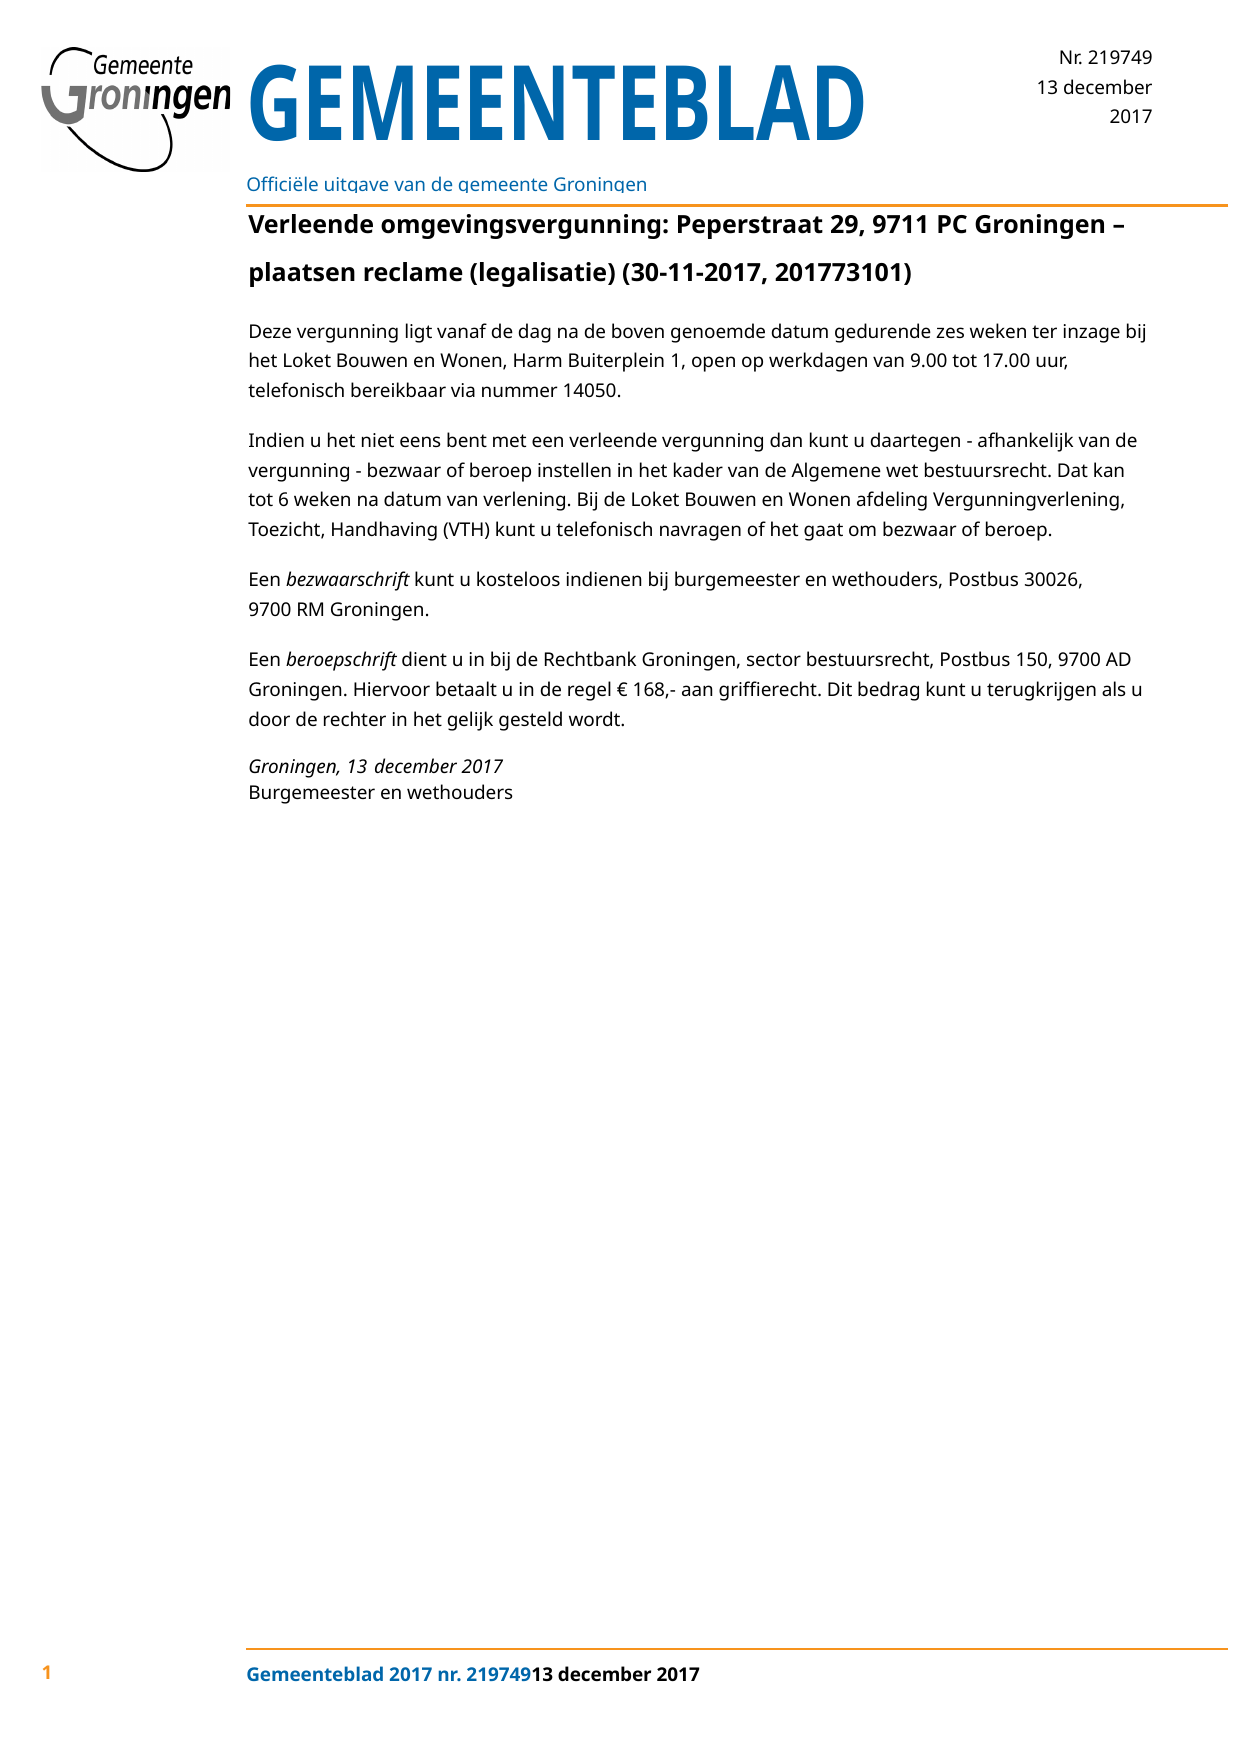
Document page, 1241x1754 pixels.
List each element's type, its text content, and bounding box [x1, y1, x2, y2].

text Burgemeester en wethouders [248, 779, 1152, 805]
text Groningen, 13 december 2017 [248, 754, 1152, 779]
text Een bezwaarschrift kunt u kosteloos indienen bij burgemeester en wethouders, Postbus 30026, 9700 RM Groningen. [248, 567, 1152, 622]
text Indien u het niet eens bent met een verleende vergunning dan kunt u daartegen - afhankelijk van de vergunning - bezwaar of beroep instellen in het kader van de Algemene wet bestuursrecht. Dat kan tot 6 weken na datum van verlening. Bij de Loket Bouwen en Wonen afdeling Vergunningverlening, Toezicht, Handhaving (VTH) kunt u telefonisch navragen of het gaat om bezwaar of beroep. [248, 427, 1152, 542]
text Verleende omgevingsvergunning: Peperstraat 29, 9711 PC Groningen – plaatsen reclame (legalisatie) (30-11-2017, 201773101) [248, 207, 1152, 288]
picture [41, 47, 231, 172]
text Deze vergunning ligt vanaf de dag na de boven genoemde datum gedurende zes weken ter inzage bij het Loket Bouwen en Wonen, Harm Buiterplein 1, open op werkdagen van 9.00 tot 17.00 uur, telefonisch bereikbaar via nummer 14050. [248, 318, 1152, 403]
text Een beroepschrift dient u in bij de Rechtbank Groningen, sector bestuursrecht, Postbus 150, 9700 AD Groningen. Hiervoor betaalt u in de regel € 168,- aan griffierecht. Dit bedrag kunt u terugkrijgen als u door de rechter in het gelijk gesteld wordt. [248, 647, 1152, 732]
